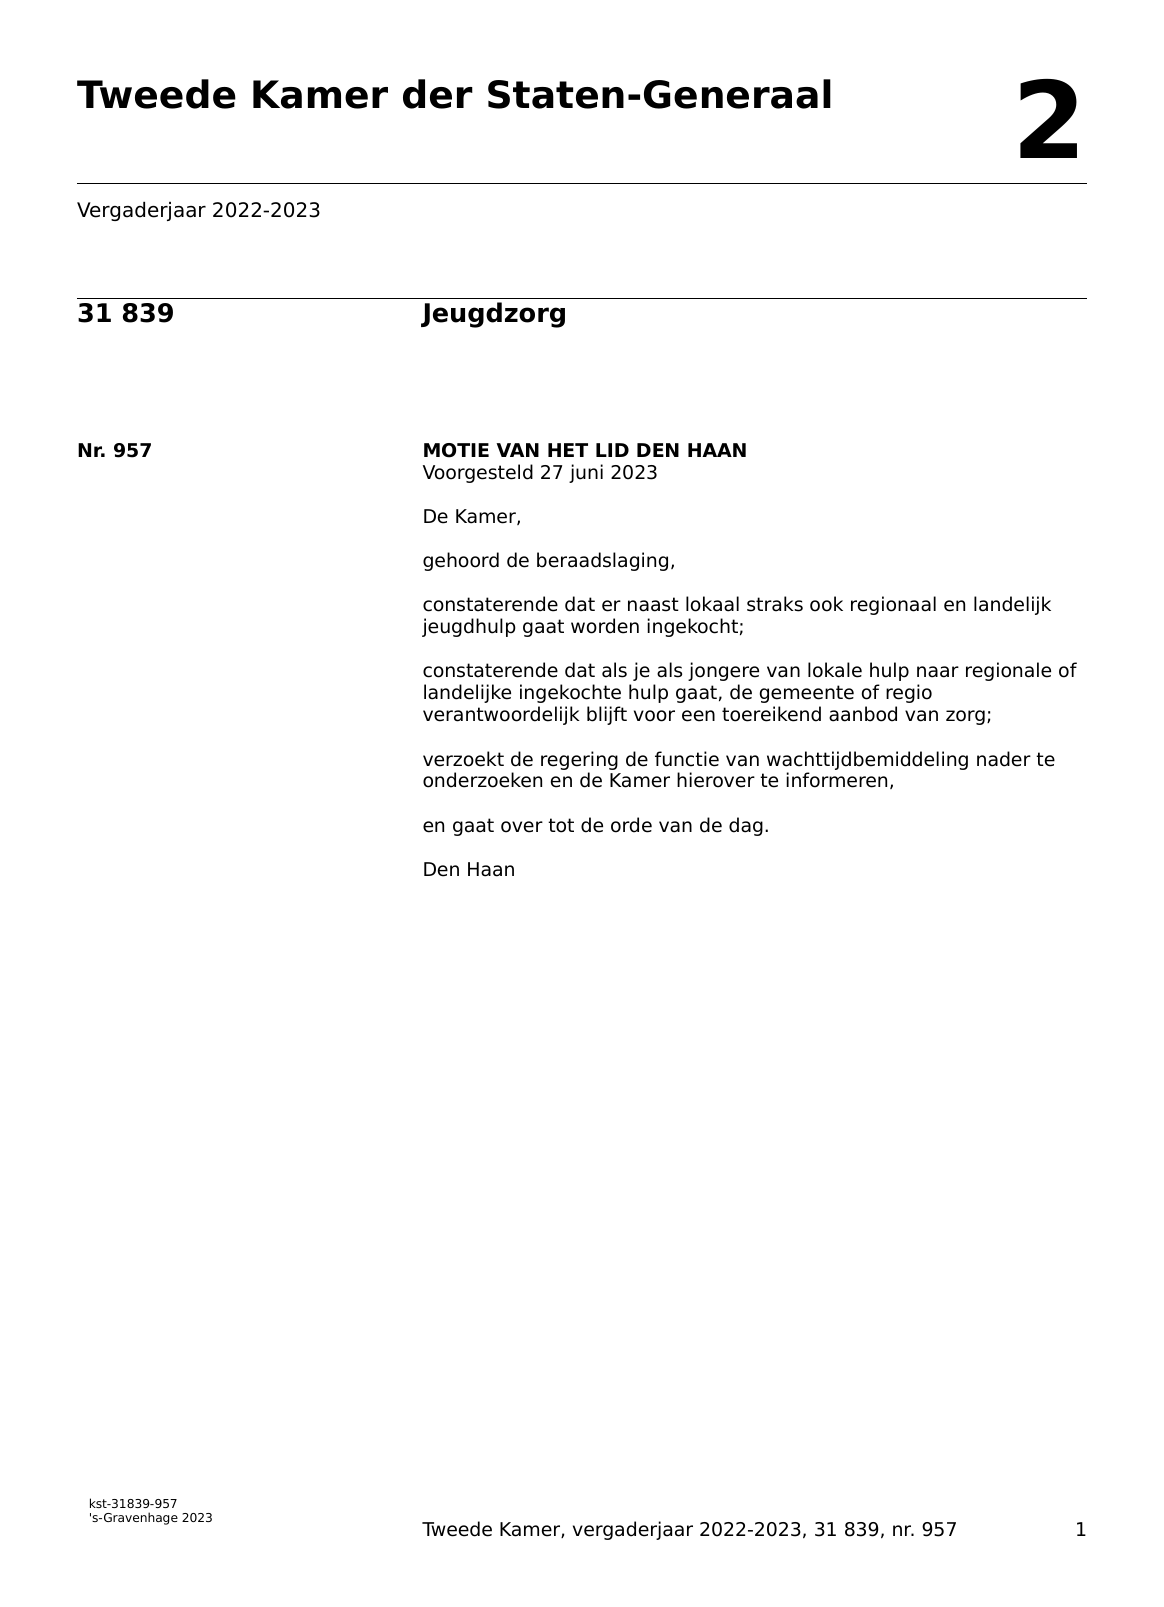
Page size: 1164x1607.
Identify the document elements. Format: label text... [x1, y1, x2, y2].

text gehoord de beraadslaging, [422, 550, 1087, 572]
text De Kamer, [422, 506, 1087, 528]
table_header Tweede Kamer der Staten-Generaal [77, 59, 886, 183]
text en gaat over tot de orde van de dag. [422, 814, 1087, 837]
text Den Haan [422, 859, 1087, 881]
subtitle Nr. 957 MOTIE VAN HET LID DEN HAAN [77, 440, 1087, 462]
subtitle 31 839 Jeugdzorg [77, 299, 1087, 329]
table_cell Vergaderjaar 2022-2023 [77, 184, 1087, 298]
text constaterende dat als je als jongere van lokale hulp naar regionale of landelijke ingekochte hulp gaat, de gemeente of regio verantwoordelijk blijft voor een toereikend aanbod van zorg; [422, 660, 1087, 726]
table_header 2 [886, 59, 1087, 183]
text constaterende dat er naast lokaal straks ook regionaal en landelijk jeugdhulp gaat worden ingekocht; [422, 594, 1087, 638]
text verzoekt de regering de functie van wachttijdbemiddeling nader te onderzoeken en de Kamer hierover te informeren, [422, 748, 1087, 792]
text kst-31839-957 [88, 1497, 323, 1511]
text Voorgesteld 27 juni 2023 [422, 462, 1087, 484]
text 's-Gravenhage 2023 [88, 1511, 323, 1525]
